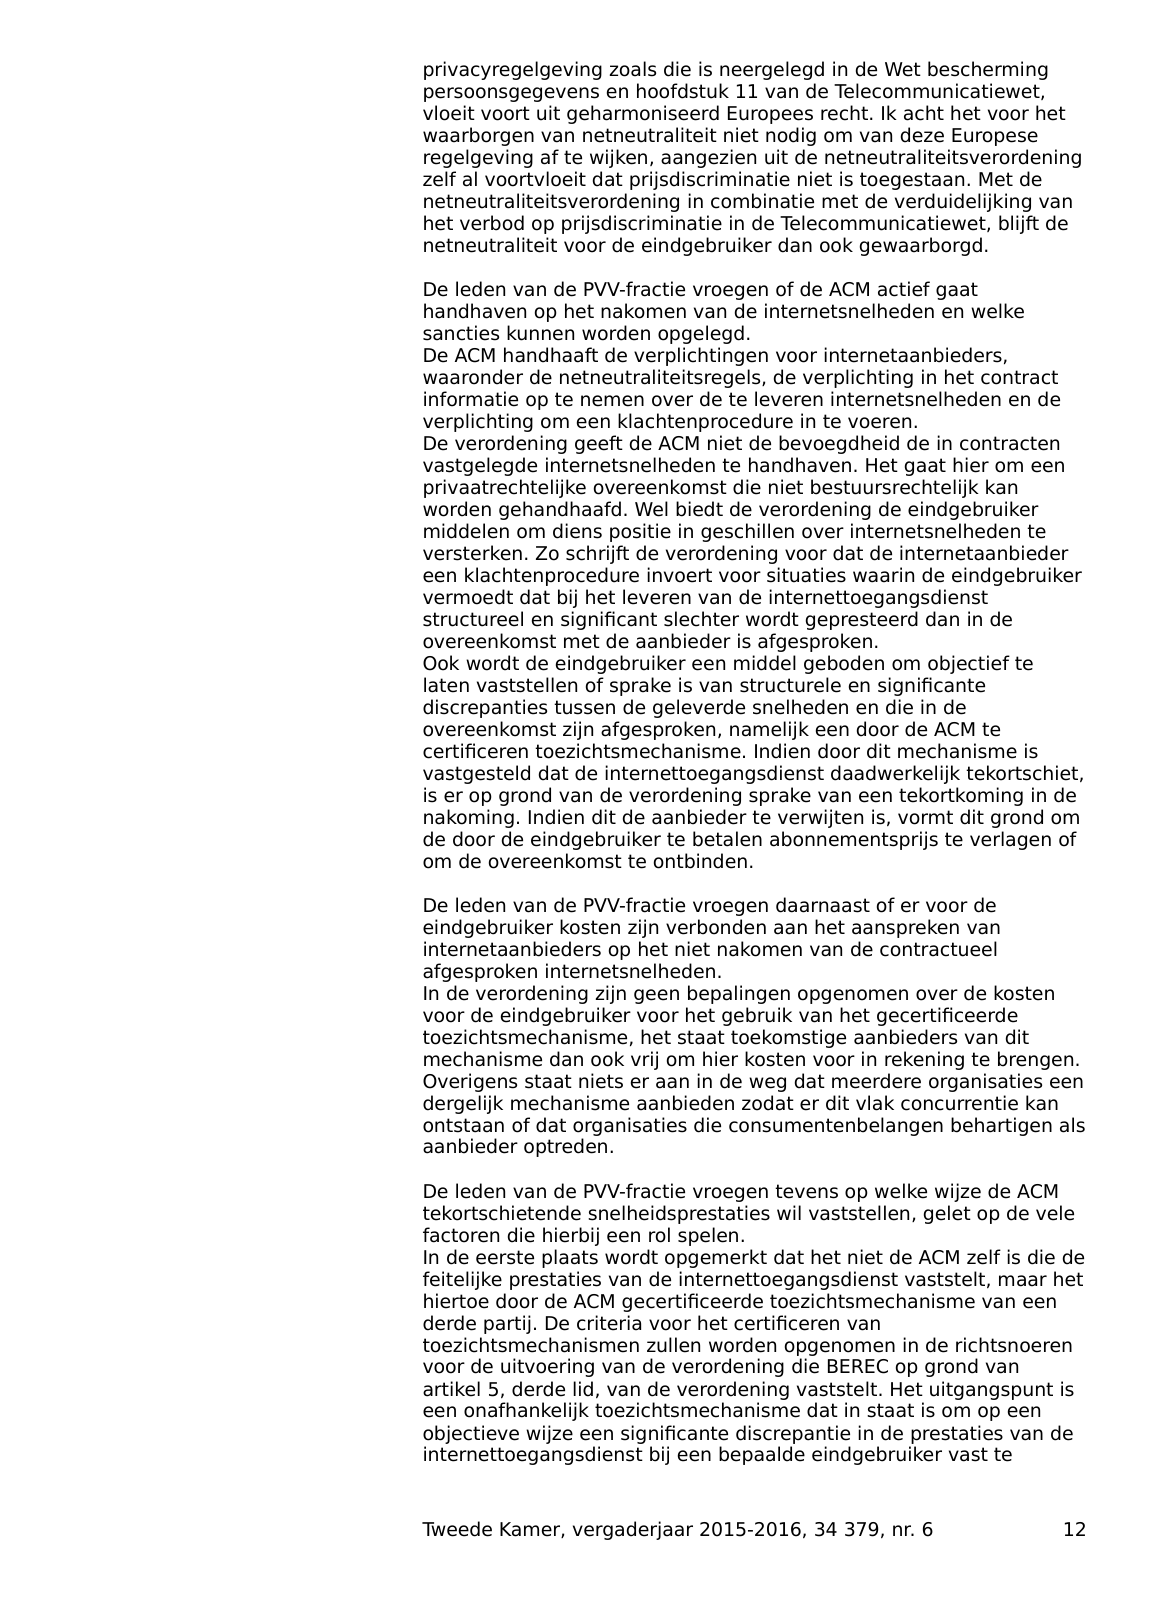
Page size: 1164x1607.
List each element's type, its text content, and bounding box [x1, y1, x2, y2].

text privacyregelgeving zoals die is neergelegd in de Wet bescherming persoonsgegevens en hoofdstuk 11 van de Telecommunicatiewet, vloeit voort uit geharmoniseerd Europees recht. Ik acht het voor het waarborgen van netneutraliteit niet nodig om van deze Europese regelgeving af te wijken, aangezien uit de netneutraliteitsverordening zelf al voortvloeit dat prijsdiscriminatie niet is toegestaan. Met de netneutraliteitsverordening in combinatie met de verduidelijking van het verbod op prijsdiscriminatie in de Telecommunicatiewet, blijft de netneutraliteit voor de eindgebruiker dan ook gewaarborgd. [422, 59, 1087, 257]
text In de verordening zijn geen bepalingen opgenomen over de kosten voor de eindgebruiker voor het gebruik van het gecertificeerde toezichtsmechanisme, het staat toekomstige aanbieders van dit mechanisme dan ook vrij om hier kosten voor in rekening te brengen. Overigens staat niets er aan in de weg dat meerdere organisaties een dergelijk mechanisme aanbieden zodat er dit vlak concurrentie kan ontstaan of dat organisaties die consumentenbelangen behartigen als aanbieder optreden. [422, 983, 1087, 1158]
text De leden van de PVV-fractie vroegen of de ACM actief gaat handhaven op het nakomen van de internetsnelheden en welke sancties kunnen worden opgelegd. [422, 279, 1087, 345]
text In de eerste plaats wordt opgemerkt dat het niet de ACM zelf is die de feitelijke prestaties van de internettoegangsdienst vaststelt, maar het hiertoe door de ACM gecertificeerde toezichtsmechanisme van een derde partij. De criteria voor het certificeren van toezichtsmechanismen zullen worden opgenomen in de richtsnoeren voor de uitvoering van de verordening die BEREC op grond van artikel 5, derde lid, van de verordening vaststelt. Het uitgangspunt is een onafhankelijk toezichtsmechanisme dat in staat is om op een objectieve wijze een significante discrepantie in de prestaties van de internettoegangsdienst bij een bepaalde eindgebruiker vast te [422, 1247, 1087, 1466]
text Ook wordt de eindgebruiker een middel geboden om objectief te laten vaststellen of sprake is van structurele en significante discrepanties tussen de geleverde snelheden en die in de overeenkomst zijn afgesproken, namelijk een door de ACM te certificeren toezichtsmechanisme. Indien door dit mechanisme is vastgesteld dat de internettoegangsdienst daadwerkelijk tekortschiet, is er op grond van de verordening sprake van een tekortkoming in de nakoming. Indien dit de aanbieder te verwijten is, vormt dit grond om de door de eindgebruiker te betalen abonnementsprijs te verlagen of om de overeenkomst te ontbinden. [422, 653, 1087, 872]
text De ACM handhaaft de verplichtingen voor internetaanbieders, waaronder de netneutraliteitsregels, de verplichting in het contract informatie op te nemen over de te leveren internetsnelheden en de verplichting om een klachtenprocedure in te voeren. [422, 345, 1087, 433]
text De leden van de PVV-fractie vroegen tevens op welke wijze de ACM tekortschietende snelheidsprestaties wil vaststellen, gelet op de vele factoren die hierbij een rol spelen. [422, 1181, 1087, 1247]
text De leden van de PVV-fractie vroegen daarnaast of er voor de eindgebruiker kosten zijn verbonden aan het aanspreken van internetaanbieders op het niet nakomen van de contractueel afgesproken internetsnelheden. [422, 895, 1087, 983]
text De verordening geeft de ACM niet de bevoegdheid de in contracten vastgelegde internetsnelheden te handhaven. Het gaat hier om een privaatrechtelijke overeenkomst die niet bestuursrechtelijk kan worden gehandhaafd. Wel biedt de verordening de eindgebruiker middelen om diens positie in geschillen over internetsnelheden te versterken. Zo schrijft de verordening voor dat de internetaanbieder een klachtenprocedure invoert voor situaties waarin de eindgebruiker vermoedt dat bij het leveren van de internettoegangsdienst structureel en significant slechter wordt gepresteerd dan in de overeenkomst met de aanbieder is afgesproken. [422, 433, 1087, 653]
